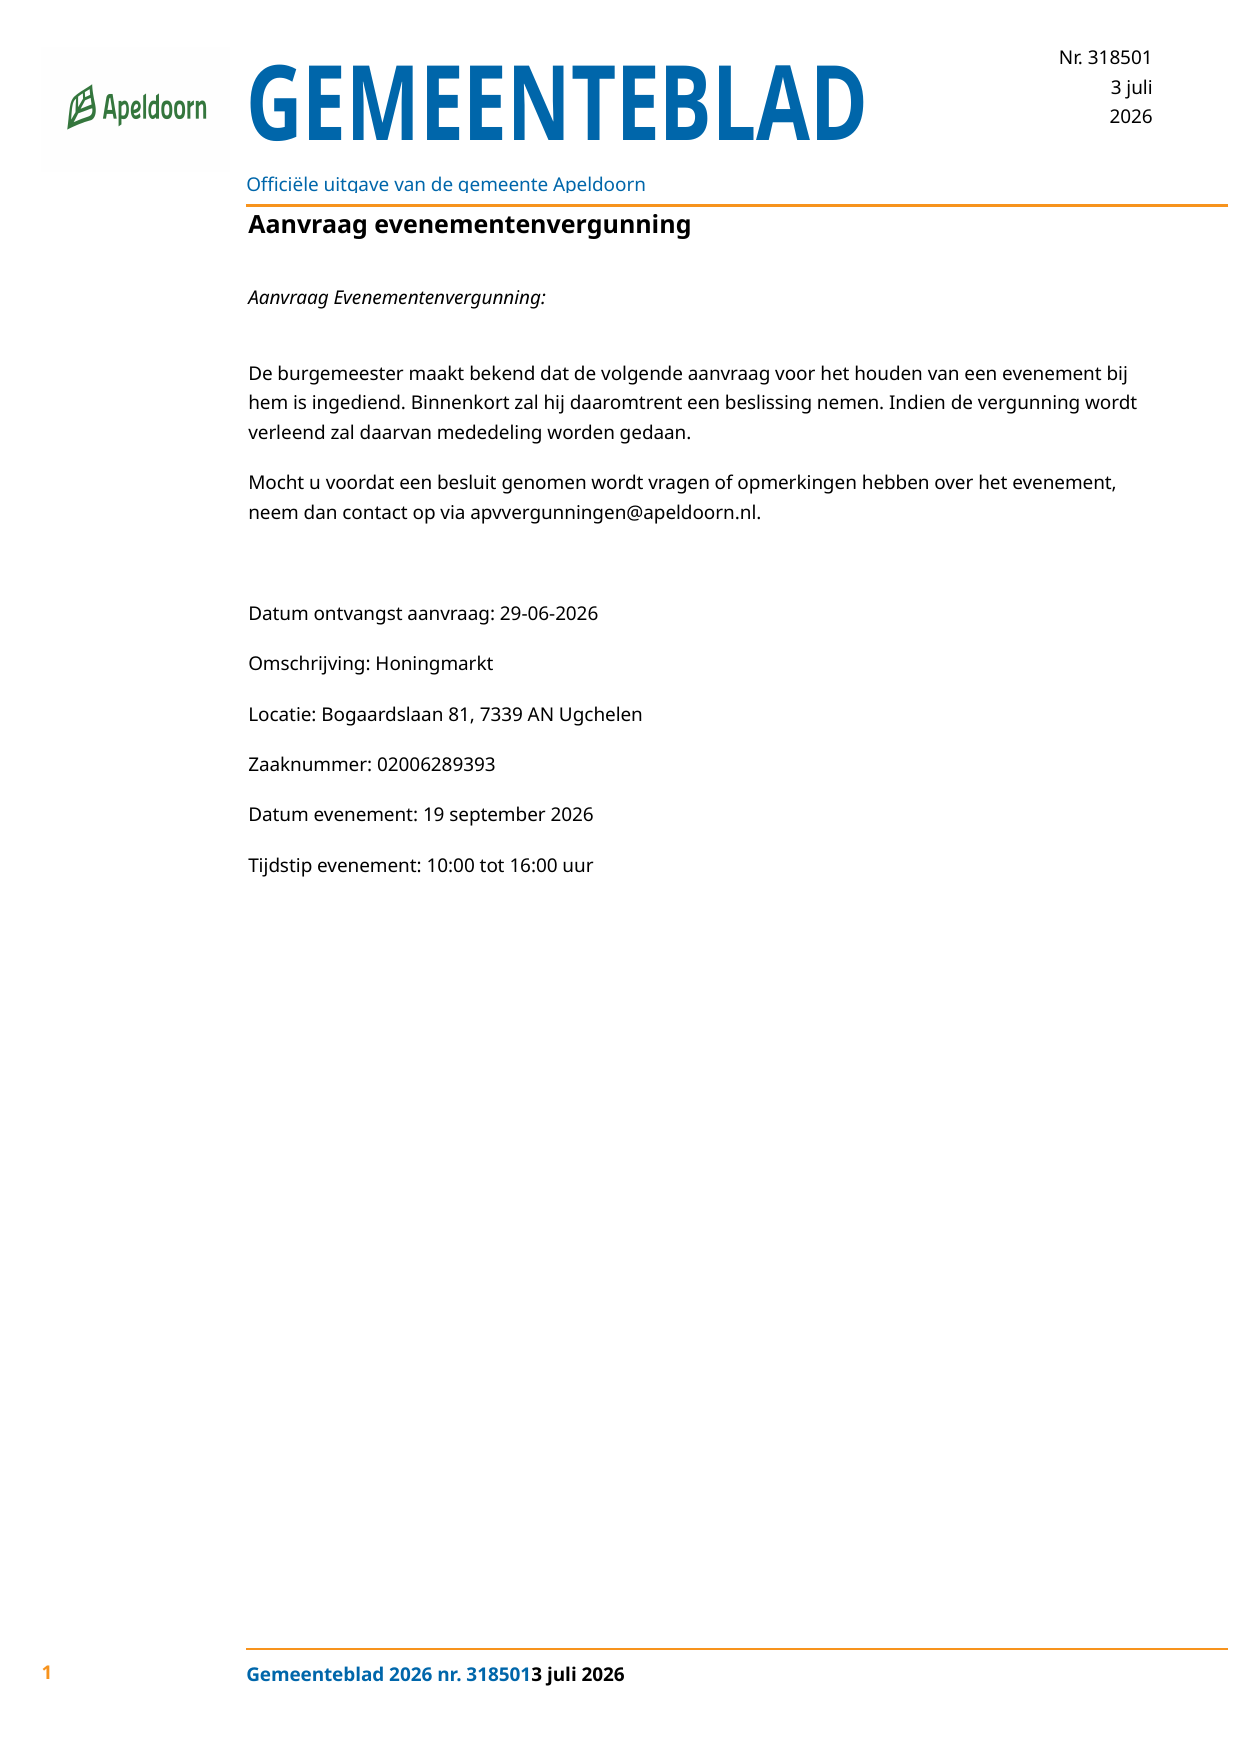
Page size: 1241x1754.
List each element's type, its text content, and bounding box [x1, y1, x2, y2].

text Omschrijving: Honingmarkt [248, 650, 1152, 676]
text Zaaknummer: 02006289393 [248, 751, 1152, 777]
text Locatie: Bogaardslaan 81, 7339 AN Ugchelen [248, 701, 1152, 727]
text De burgemeester maakt bekend dat de volgende aanvraag voor het houden van een evenement bij hem is ingediend. Binnenkort zal hij daaromtrent een beslissing nemen. Indien de vergunning wordt verleend zal daarvan mededeling worden gedaan. [248, 360, 1152, 445]
text Datum evenement: 19 september 2026 [248, 802, 1152, 827]
text Aanvraag evenementenvergunning [248, 207, 1152, 241]
text Aanvraag Evenementenvergunning: [248, 284, 1152, 309]
text Tijdstip evenement: 10:00 tot 16:00 uur [248, 852, 1152, 878]
text Mocht u voordat een besluit genomen wordt vragen of opmerkingen hebben over het evenement, neem dan contact op via apvvergunningen@apeldoorn.nl. [248, 469, 1152, 525]
text Datum ontvangst aanvraag: 29-06-2026 [248, 600, 1152, 626]
picture [41, 47, 231, 172]
